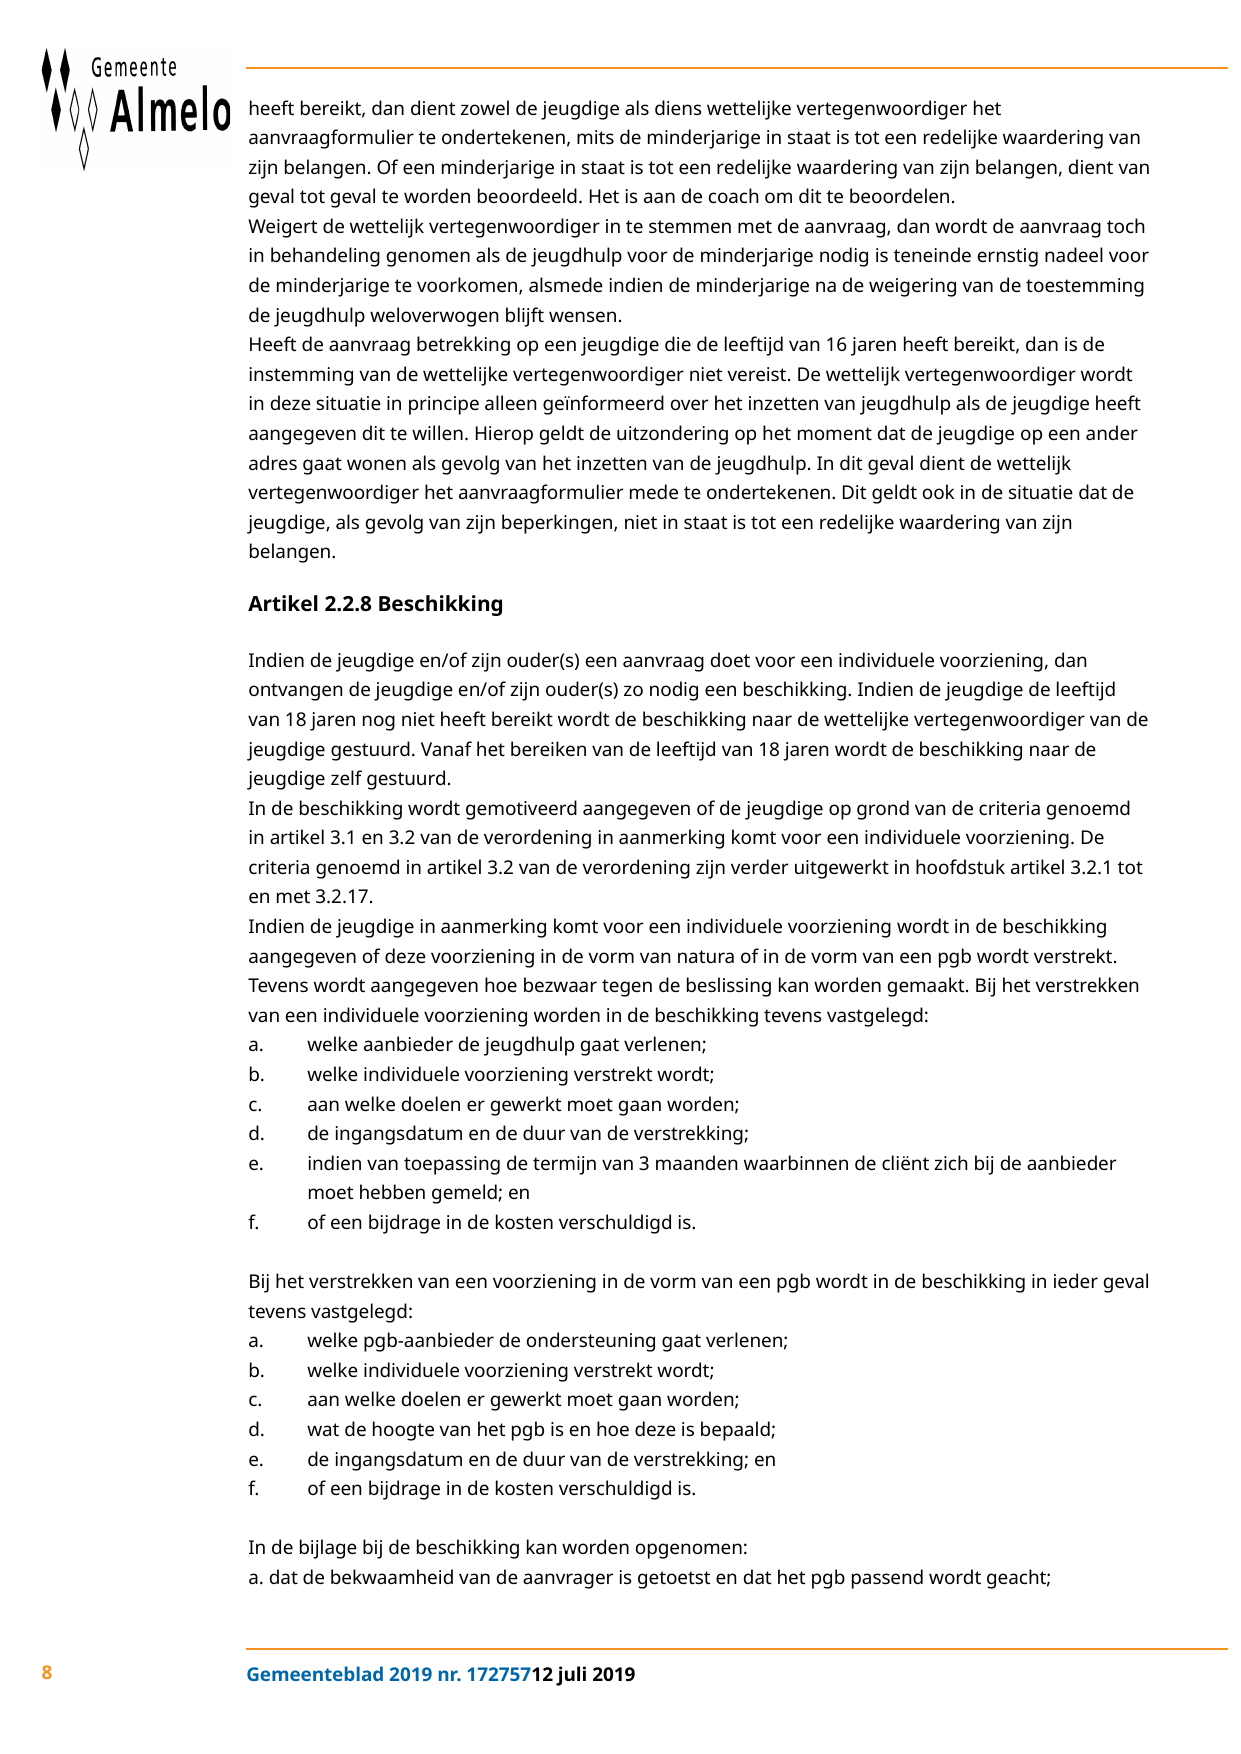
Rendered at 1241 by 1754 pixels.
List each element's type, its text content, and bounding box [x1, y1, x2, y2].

list welke individuele voorziening verstrekt wordt; [248, 1061, 1152, 1087]
list indien van toepassing de termijn van 3 maanden waarbinnen de cliënt zich bij de aanbieder moet hebben gemeld; en [248, 1150, 1152, 1205]
list of een bijdrage in de kosten verschuldigd is. [248, 1475, 1152, 1501]
list welke aanbieder de jeugdhulp gaat verlenen; [248, 1032, 1152, 1057]
text Weigert de wettelijk vertegenwoordiger in te stemmen met de aanvraag, dan wordt de aanvraag toch in behandeling genomen als de jeugdhulp voor de minderjarige nodig is teneinde ernstig nadeel voor de minderjarige te voorkomen, alsmede indien de minderjarige na de weigering van de toestemming de jeugdhulp weloverwogen blijft wensen. [248, 213, 1152, 328]
list de ingangsdatum en de duur van de verstrekking; en [248, 1446, 1152, 1471]
text In de beschikking wordt gemotiveerd aangegeven of de jeugdige op grond van de criteria genoemd in artikel 3.1 en 3.2 van de verordening in aanmerking komt voor een individuele voorziening. De criteria genoemd in artikel 3.2 van de verordening zijn verder uitgewerkt in hoofdstuk artikel 3.2.1 tot en met 3.2.17. [248, 795, 1152, 909]
list wat de hoogte van het pgb is en hoe deze is bepaald; [248, 1416, 1152, 1442]
list welke pgb-aanbieder de ondersteuning gaat verlenen; [248, 1327, 1152, 1353]
list of een bijdrage in de kosten verschuldigd is. [248, 1209, 1152, 1235]
text Bij het verstrekken van een voorziening in de vorm van een pgb wordt in de beschikking in ieder geval tevens vastgelegd: [248, 1268, 1152, 1323]
list de ingangsdatum en de duur van de verstrekking; [248, 1120, 1152, 1146]
text Artikel 2.2.8 Beschikking [248, 589, 1152, 617]
list aan welke doelen er gewerkt moet gaan worden; [248, 1091, 1152, 1116]
text heeft bereikt, dan dient zowel de jeugdige als diens wettelijke vertegenwoordiger het aanvraagformulier te ondertekenen, mits de minderjarige in staat is tot een redelijke waardering van zijn belangen. Of een minderjarige in staat is tot een redelijke waardering van zijn belangen, dient van geval tot geval te worden beoordeeld. Het is aan de coach om dit te beoordelen. [248, 95, 1152, 209]
list aan welke doelen er gewerkt moet gaan worden; [248, 1387, 1152, 1412]
text Heeft de aanvraag betrekking op een jeugdige die de leeftijd van 16 jaren heeft bereikt, dan is de instemming van de wettelijke vertegenwoordiger niet vereist. De wettelijk vertegenwoordiger wordt in deze situatie in principe alleen geïnformeerd over het inzetten van jeugdhulp als de jeugdige heeft aangegeven dit te willen. Hierop geldt de uitzondering op het moment dat de jeugdige op een ander adres gaat wonen als gevolg van het inzetten van de jeugdhulp. In dit geval dient de wettelijk vertegenwoordiger het aanvraagformulier mede te ondertekenen. Dit geldt ook in de situatie dat de jeugdige, als gevolg van zijn beperkingen, niet in staat is tot een redelijke waardering van zijn belangen. [248, 331, 1152, 564]
list welke individuele voorziening verstrekt wordt; [248, 1357, 1152, 1383]
text Indien de jeugdige en/of zijn ouder(s) een aanvraag doet voor een individuele voorziening, dan ontvangen de jeugdige en/of zijn ouder(s) zo nodig een beschikking. Indien de jeugdige de leeftijd van 18 jaren nog niet heeft bereikt wordt de beschikking naar de wettelijke vertegenwoordiger van de jeugdige gestuurd. Vanaf het bereiken van de leeftijd van 18 jaren wordt de beschikking naar de jeugdige zelf gestuurd. [248, 647, 1152, 791]
picture [41, 47, 231, 172]
text In de bijlage bij de beschikking kan worden opgenomen: [248, 1534, 1152, 1560]
text a. dat de bekwaamheid van de aanvrager is getoetst en dat het pgb passend wordt geacht; [248, 1564, 1152, 1590]
text Indien de jeugdige in aanmerking komt voor een individuele voorziening wordt in de beschikking aangegeven of deze voorziening in de vorm van natura of in de vorm van een pgb wordt verstrekt. Tevens wordt aangegeven hoe bezwaar tegen de beslissing kan worden gemaakt. Bij het verstrekken van een individuele voorziening worden in de beschikking tevens vastgelegd: [248, 913, 1152, 1028]
